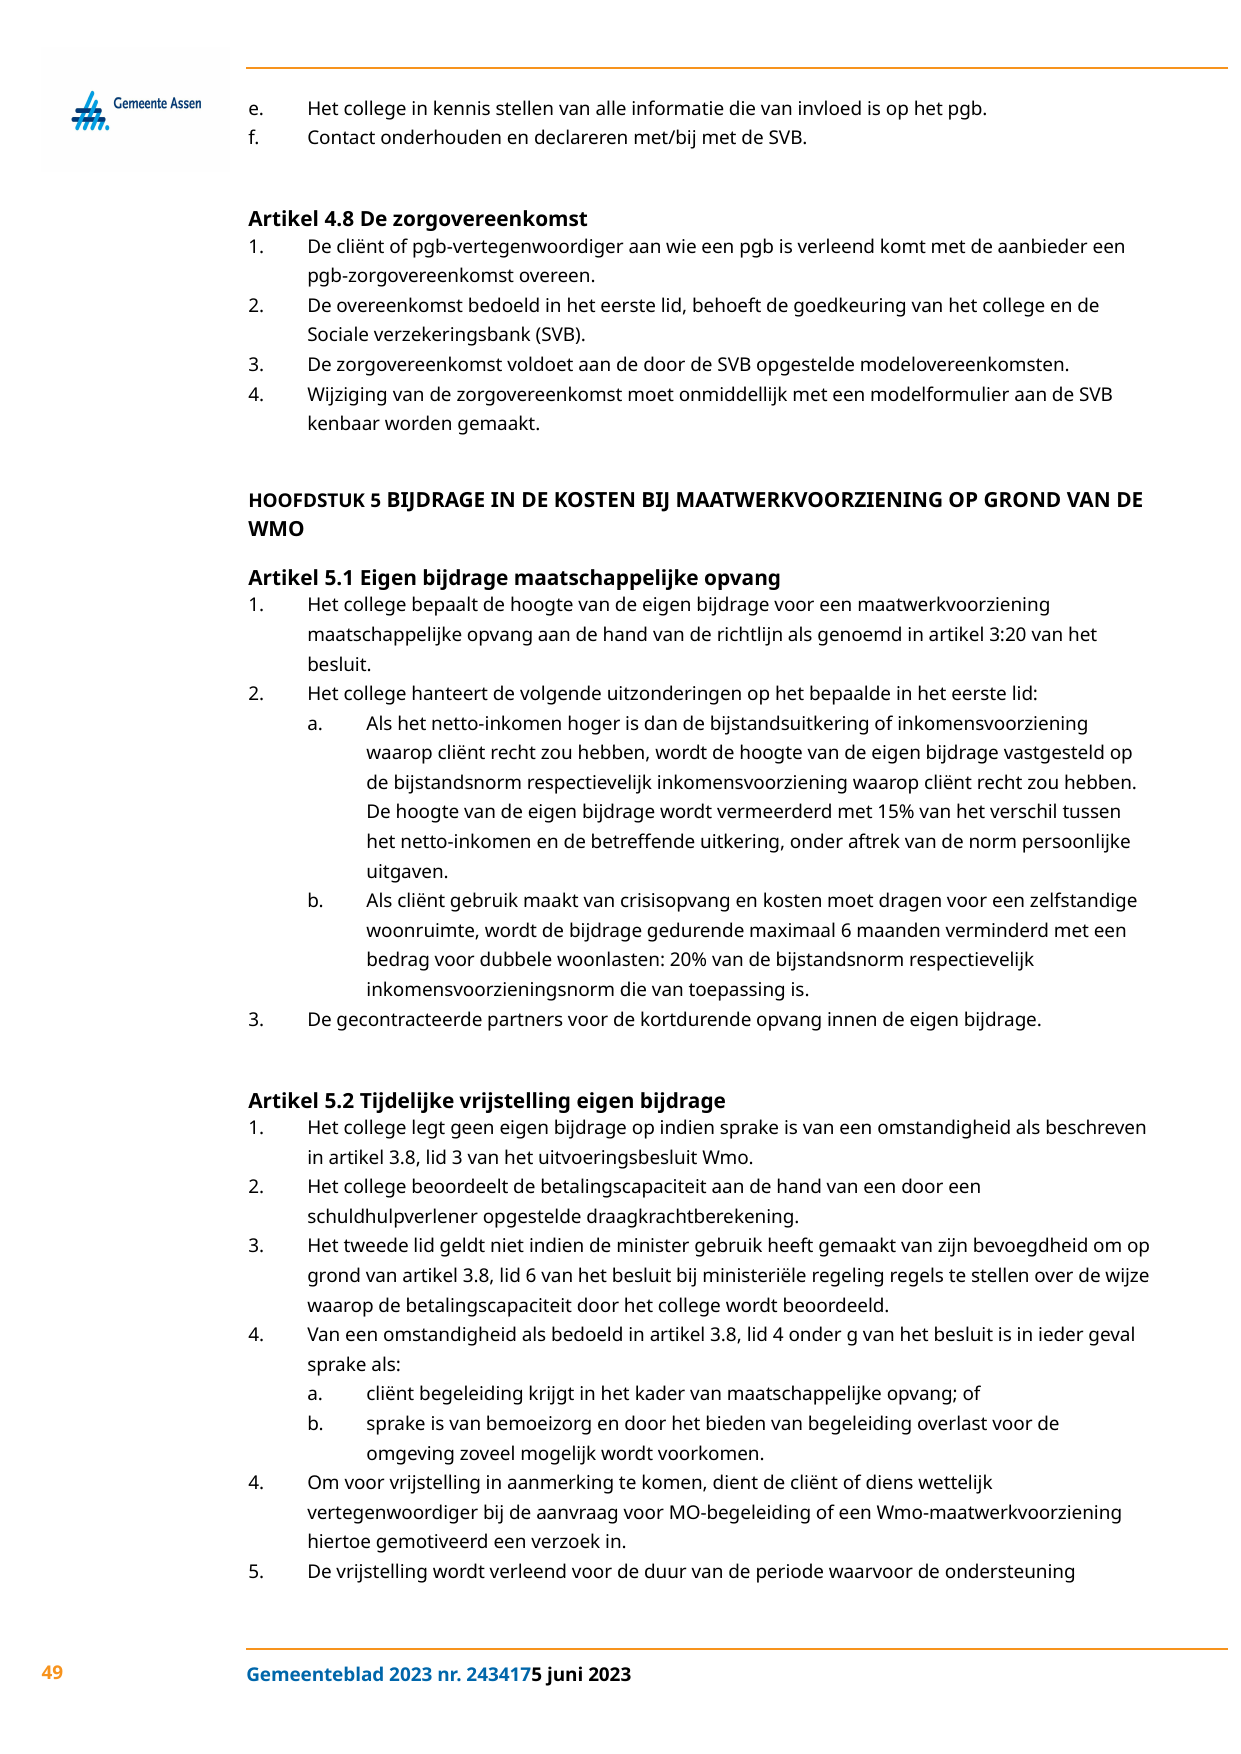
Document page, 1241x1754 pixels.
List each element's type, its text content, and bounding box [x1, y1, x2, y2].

list De overeenkomst bedoeld in het eerste lid, behoeft de goedkeuring van het college en de Sociale verzekeringsbank (SVB). [248, 292, 1152, 347]
list De gecontracteerde partners voor de kortdurende opvang innen de eigen bijdrage. [248, 1006, 1152, 1032]
list Het college hanteert de volgende uitzonderingen op het bepaalde in het eerste lid: [248, 680, 1152, 706]
text Artikel 4.8 De zorgovereenkomst [248, 204, 1152, 233]
text HOOFDSTUK 5 BIJDRAGE IN DE KOSTEN BIJ MAATWERKVOORZIENING OP GROND VAN DE WMO [248, 486, 1152, 542]
list Van een omstandigheid als bedoeld in artikel 3.8, lid 4 onder g van het besluit is in ieder geval sprake als: [248, 1321, 1152, 1377]
list De cliënt of pgb-vertegenwoordiger aan wie een pgb is verleend komt met de aanbieder een pgb-zorgovereenkomst overeen. [248, 233, 1152, 288]
list cliënt begeleiding krijgt in het kader van maatschappelijke opvang; of [307, 1381, 1152, 1406]
list Contact onderhouden en declareren met/bij met de SVB. [248, 124, 1152, 150]
list Het tweede lid geldt niet indien de minister gebruik heeft gemaakt van zijn bevoegdheid om op grond van artikel 3.8, lid 6 van het besluit bij ministeriële regeling regels te stellen over de wijze waarop de betalingscapaciteit door het college wordt beoordeeld. [248, 1233, 1152, 1317]
list sprake is van bemoeizorg en door het bieden van begeleiding overlast voor de omgeving zoveel mogelijk wordt voorkomen. [307, 1410, 1152, 1465]
list Het college legt geen eigen bijdrage op indien sprake is van een omstandigheid als beschreven in artikel 3.8, lid 3 van het uitvoeringsbesluit Wmo. [248, 1114, 1152, 1169]
text Artikel 5.2 Tijdelijke vrijstelling eigen bijdrage [248, 1086, 1152, 1114]
list Het college in kennis stellen van alle informatie die van invloed is op het pgb. [248, 95, 1152, 121]
list Het college bepaalt de hoogte van de eigen bijdrage voor een maatwerkvoorziening maatschappelijke opvang aan de hand van de richtlijn als genoemd in artikel 3:20 van het besluit. [248, 592, 1152, 677]
list Als cliënt gebruik maakt van crisisopvang en kosten moet dragen voor een zelfstandige woonruimte, wordt de bijdrage gedurende maximaal 6 maanden verminderd met een bedrag voor dubbele woonlasten: 20% van de bijstandsnorm respectievelijk inkomensvoorzieningsnorm die van toepassing is. [307, 887, 1152, 1002]
list Het college beoordeelt de betalingscapaciteit aan de hand van een door een schuldhulpverlener opgestelde draagkrachtberekening. [248, 1173, 1152, 1229]
text Artikel 5.1 Eigen bijdrage maatschappelijke opvang [248, 563, 1152, 592]
list De vrijstelling wordt verleend voor de duur van de periode waarvoor de ondersteuning [248, 1558, 1152, 1584]
list Wijziging van de zorgovereenkomst moet onmiddellijk met een modelformulier aan de SVB kenbaar worden gemaakt. [248, 381, 1152, 436]
picture [41, 47, 231, 172]
list Om voor vrijstelling in aanmerking te komen, dient de cliënt of diens wettelijk vertegenwoordiger bij de aanvraag voor MO-begeleiding of een Wmo-maatwerkvoorziening hiertoe gemotiveerd een verzoek in. [248, 1469, 1152, 1554]
list De zorgovereenkomst voldoet aan de door de SVB opgestelde modelovereenkomsten. [248, 351, 1152, 377]
list Als het netto-inkomen hoger is dan de bijstandsuitkering of inkomensvoorziening waarop cliënt recht zou hebben, wordt de hoogte van de eigen bijdrage vastgesteld op de bijstandsnorm respectievelijk inkomensvoorziening waarop cliënt recht zou hebben. De hoogte van de eigen bijdrage wordt vermeerderd met 15% van het verschil tussen het netto-inkomen en de betreffende uitkering, onder aftrek van de norm persoonlijke uitgaven. [307, 710, 1152, 884]
